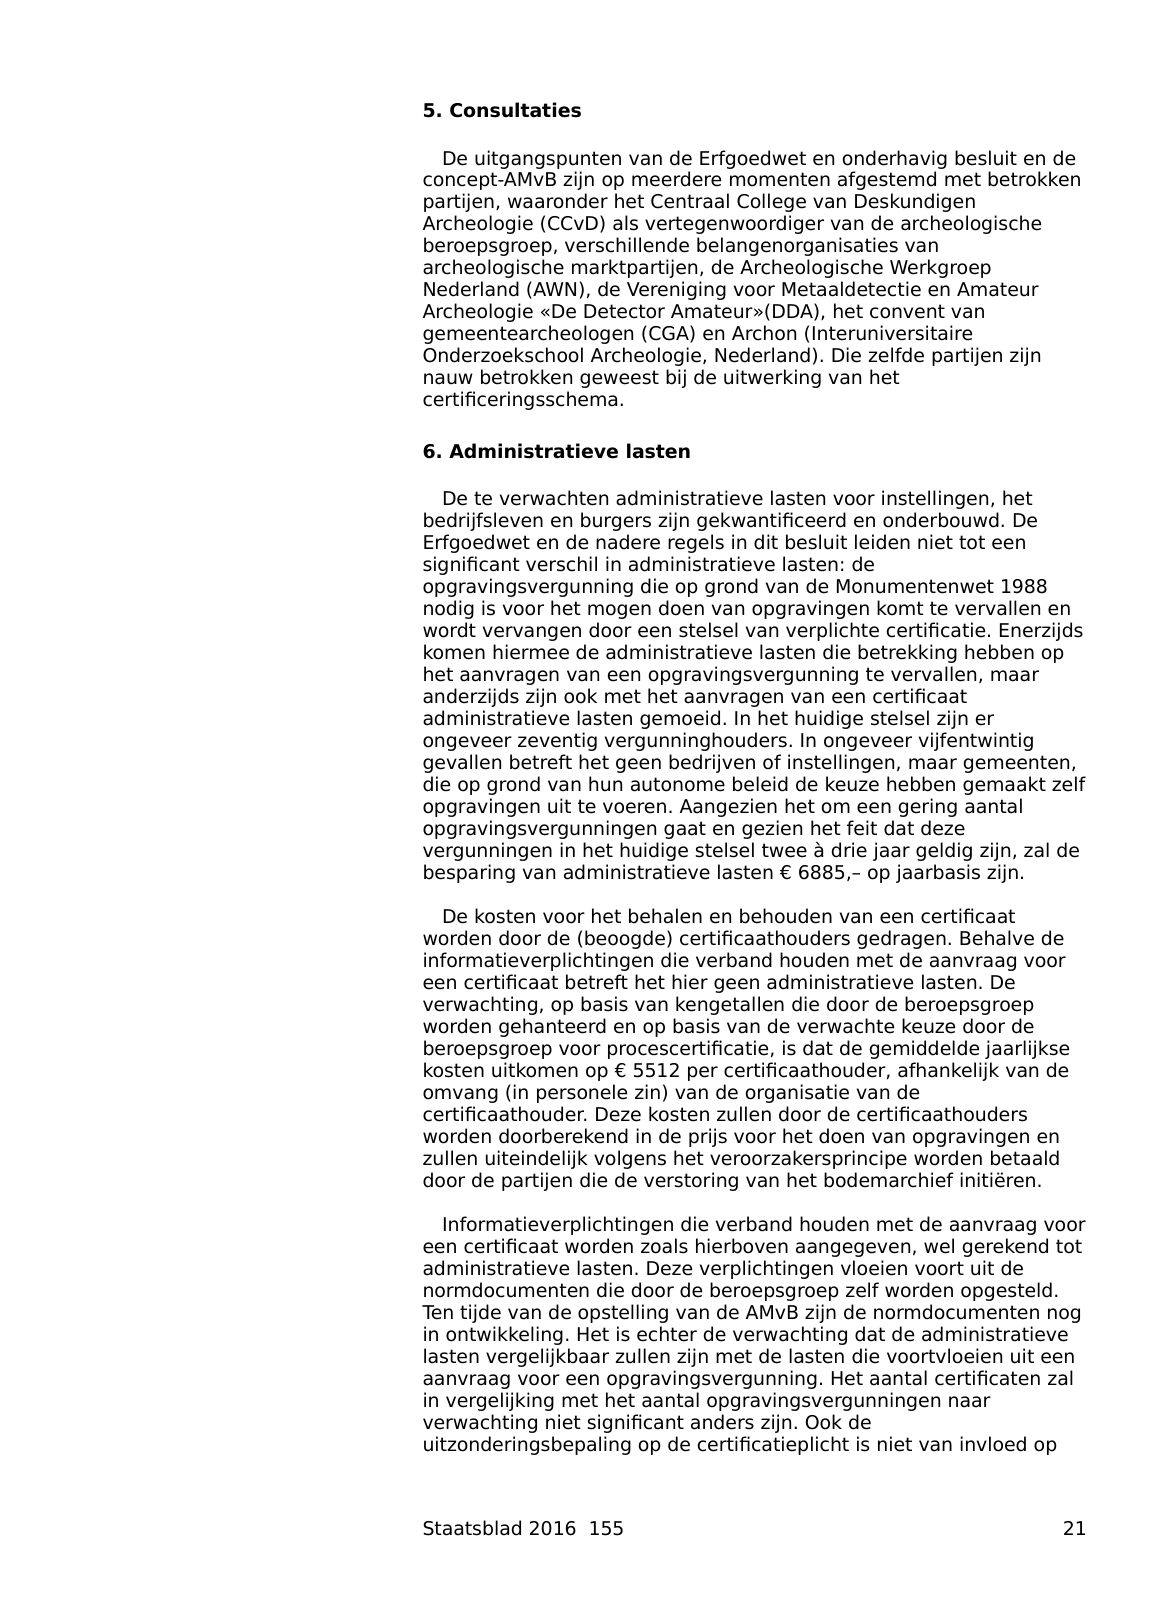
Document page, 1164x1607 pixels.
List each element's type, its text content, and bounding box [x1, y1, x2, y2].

text De te verwachten administratieve lasten voor instellingen, het bedrijfsleven en burgers zijn gekwantificeerd en onderbouwd. De Erfgoedwet en de nadere regels in dit besluit leiden niet tot een significant verschil in administratieve lasten: de opgravingsvergunning die op grond van de Monumentenwet 1988 nodig is voor het mogen doen van opgravingen komt te vervallen en wordt vervangen door een stelsel van verplichte certificatie. Enerzijds komen hiermee de administratieve lasten die betrekking hebben op het aanvragen van een opgravingsvergunning te vervallen, maar anderzijds zijn ook met het aanvragen van een certificaat administratieve lasten gemoeid. In het huidige stelsel zijn er ongeveer zeventig vergunninghouders. In ongeveer vijfentwintig gevallen betreft het geen bedrijven of instellingen, maar gemeenten, die op grond van hun autonome beleid de keuze hebben gemaakt zelf opgravingen uit te voeren. Aangezien het om een gering aantal opgravingsvergunningen gaat en gezien het feit dat deze vergunningen in het huidige stelsel twee à drie jaar geldig zijn, zal de besparing van administratieve lasten € 6885,– op jaarbasis zijn. [422, 488, 1087, 884]
text Informatieverplichtingen die verband houden met de aanvraag voor een certificaat worden zoals hierboven aangegeven, wel gerekend tot administratieve lasten. Deze verplichtingen vloeien voort uit de normdocumenten die door de beroepsgroep zelf worden opgesteld. Ten tijde van de opstelling van de AMvB zijn de normdocumenten nog in ontwikkeling. Het is echter de verwachting dat de administratieve lasten vergelijkbaar zullen zijn met de lasten die voortvloeien uit een aanvraag voor een opgravingsvergunning. Het aantal certificaten zal in vergelijking met het aantal opgravingsvergunningen naar verwachting niet significant anders zijn. Ook de uitzonderingsbepaling op de certificatieplicht is niet van invloed op [422, 1214, 1087, 1456]
text De uitgangspunten van de Erfgoedwet en onderhavig besluit en de concept-AMvB zijn op meerdere momenten afgestemd met betrokken partijen, waaronder het Centraal College van Deskundigen Archeologie (CCvD) als vertegenwoordiger van de archeologische beroepsgroep, verschillende belangenorganisaties van archeologische marktpartijen, de Archeologische Werkgroep Nederland (AWN), de Vereniging voor Metaaldetectie en Amateur Archeologie «De Detector Amateur»(DDA), het convent van gemeentearcheologen (CGA) en Archon (Interuniversitaire Onderzoekschool Archeologie, Nederland). Die zelfde partijen zijn nauw betrokken geweest bij de uitwerking van het certificeringsschema. [422, 147, 1087, 411]
subtitle 6. Administratieve lasten [422, 441, 1087, 463]
subtitle 5. Consultaties [422, 100, 1087, 122]
text De kosten voor het behalen en behouden van een certificaat worden door de (beoogde) certificaathouders gedragen. Behalve de informatieverplichtingen die verband houden met de aanvraag voor een certificaat betreft het hier geen administratieve lasten. De verwachting, op basis van kengetallen die door de beroepsgroep worden gehanteerd en op basis van de verwachte keuze door de beroepsgroep voor procescertificatie, is dat de gemiddelde jaarlijkse kosten uitkomen op € 5512 per certificaathouder, afhankelijk van de omvang (in personele zin) van de organisatie van de certificaathouder. Deze kosten zullen door de certificaathouders worden doorberekend in de prijs voor het doen van opgravingen en zullen uiteindelijk volgens het veroorzakersprincipe worden betaald door de partijen die de verstoring van het bodemarchief initiëren. [422, 906, 1087, 1192]
